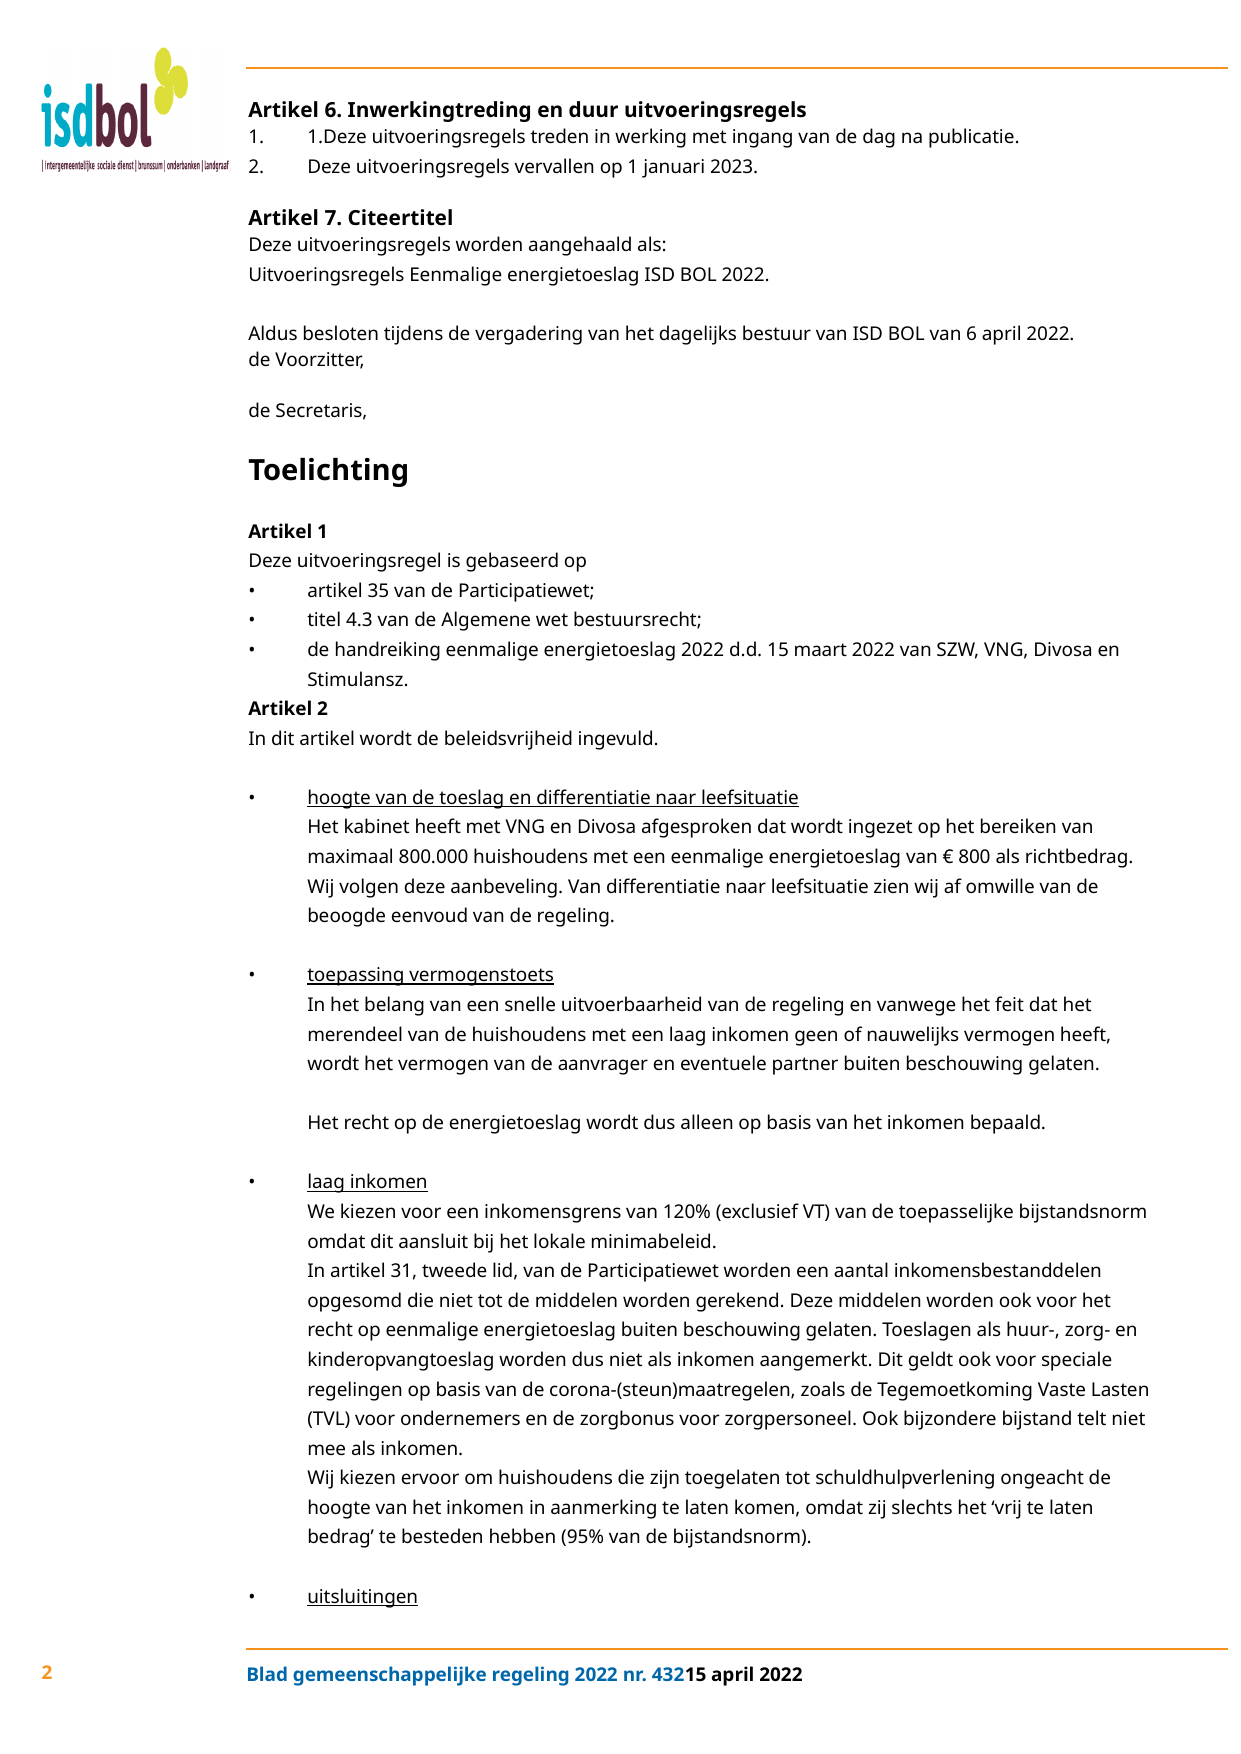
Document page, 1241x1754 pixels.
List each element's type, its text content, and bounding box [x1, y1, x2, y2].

text Artikel 7. Citeertitel [248, 203, 1152, 232]
list In artikel 31, tweede lid, van de Participatiewet worden een aantal inkomensbestanddelen opgesomd die niet tot de middelen worden gerekend. Deze middelen worden ook voor het recht op eenmalige energietoeslag buiten beschouwing gelaten. Toeslagen als huur-, zorg- en kinderopvangtoeslag worden dus niet als inkomen aangemerkt. Dit geldt ook voor speciale regelingen op basis van de corona-(steun)maatregelen, zoals de Tegemoetkoming Vaste Lasten (TVL) voor ondernemers en de zorgbonus voor zorgpersoneel. Ook bijzondere bijstand telt niet mee als inkomen. [248, 1257, 1152, 1461]
list toepassing vermogenstoets [248, 962, 1152, 987]
text Artikel 1 [248, 518, 1152, 544]
text Toelichting [248, 449, 1152, 489]
text de Voorzitter, [248, 346, 1152, 372]
picture [41, 47, 231, 172]
list Het recht op de energietoeslag wordt dus alleen op basis van het inkomen bepaald. [248, 1109, 1152, 1135]
list We kiezen voor een inkomensgrens van 120% (exclusief VT) van de toepasselijke bijstandsnorm omdat dit aansluit bij het lokale minimabeleid. [248, 1198, 1152, 1254]
list de handreiking eenmalige energietoeslag 2022 d.d. 15 maart 2022 van SZW, VNG, Divosa en Stimulansz. [248, 636, 1152, 692]
text Deze uitvoeringsregels worden aangehaald als: [248, 232, 1152, 257]
list Het kabinet heeft met VNG en Divosa afgesproken dat wordt ingezet op het bereiken van maximaal 800.000 huishoudens met een eenmalige energietoeslag van € 800 als richtbedrag. Wij volgen deze aanbeveling. Van differentiatie naar leefsituatie zien wij af omwille van de beoogde eenvoud van de regeling. [248, 814, 1152, 928]
text Deze uitvoeringsregel is gebaseerd op [248, 547, 1152, 573]
text In dit artikel wordt de beleidsvrijheid ingevuld. [248, 725, 1152, 751]
list titel 4.3 van de Algemene wet bestuursrecht; [248, 607, 1152, 632]
list hoogte van de toeslag en differentiatie naar leefsituatie [248, 784, 1152, 810]
list In het belang van een snelle uitvoerbaarheid van de regeling en vanwege het feit dat het merendeel van de huishoudens met een laag inkomen geen of nauwelijks vermogen heeft, wordt het vermogen van de aanvrager en eventuele partner buiten beschouwing gelaten. [248, 991, 1152, 1076]
list Deze uitvoeringsregels vervallen op 1 januari 2023. [248, 153, 1152, 178]
list 1.Deze uitvoeringsregels treden in werking met ingang van de dag na publicatie. [248, 123, 1152, 149]
text Artikel 2 [248, 695, 1152, 721]
text Aldus besloten tijdens de vergadering van het dagelijks bestuur van ISD BOL van 6 april 2022. [248, 320, 1152, 346]
list Wij kiezen ervoor om huishoudens die zijn toegelaten tot schuldhulpverlening ongeacht de hoogte van het inkomen in aanmerking te laten komen, omdat zij slechts het ‘vrij te laten bedrag’ te besteden hebben (95% van de bijstandsnorm). [248, 1464, 1152, 1549]
list artikel 35 van de Participatiewet; [248, 577, 1152, 603]
text de Secretaris, [248, 398, 1152, 423]
text Uitvoeringsregels Eenmalige energietoeslag ISD BOL 2022. [248, 261, 1152, 287]
list laag inkomen [248, 1169, 1152, 1194]
list uitsluitingen [248, 1583, 1152, 1609]
text Artikel 6. Inwerkingtreding en duur uitvoeringsregels [248, 95, 1152, 123]
